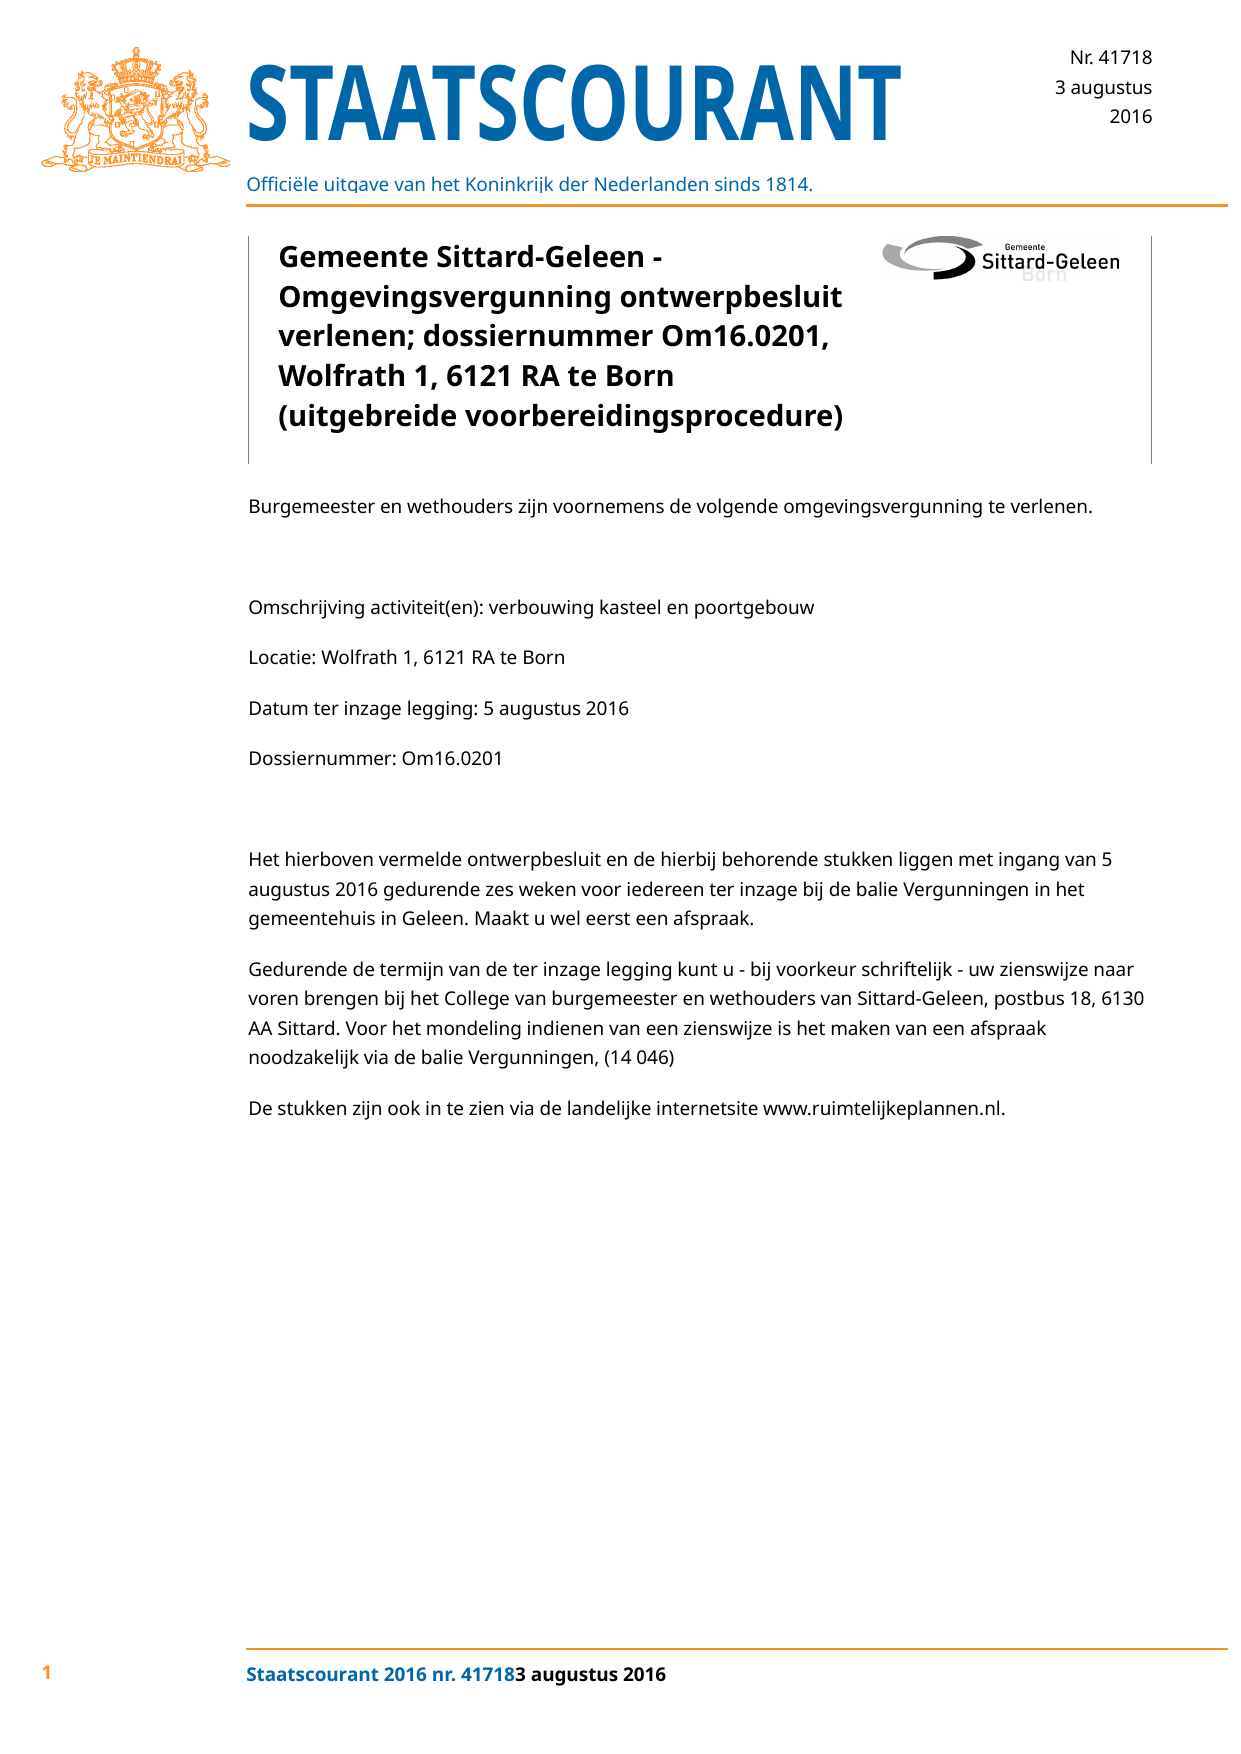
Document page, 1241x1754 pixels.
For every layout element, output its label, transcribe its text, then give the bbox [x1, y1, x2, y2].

text Dossiernummer: Om16.0201 [248, 745, 1152, 771]
picture [882, 236, 1119, 281]
text Het hierboven vermelde ontwerpbesluit en de hierbij behorende stukken liggen met ingang van 5 augustus 2016 gedurende zes weken voor iedereen ter inzage bij de balie Vergunningen in het gemeentehuis in Geleen. Maakt u wel eerst een afspraak. [248, 846, 1152, 931]
text Omschrijving activiteit(en): verbouwing kasteel en poortgebouw [248, 594, 1152, 620]
text Locatie: Wolfrath 1, 6121 RA te Born [248, 644, 1152, 670]
table_header Gemeente Sittard-Geleen - Omgevingsvergunning ontwerpbesluit verlenen; dossiernummer Om16.0201, Wolfrath 1, 6121 RA te Born (uitgebreide voorbereidingsprocedure) [249, 236, 850, 464]
table_header [850, 236, 1151, 464]
text Gedurende de termijn van de ter inzage legging kunt u - bij voorkeur schriftelijk - uw zienswijze naar voren brengen bij het College van burgemeester en wethouders van Sittard-Geleen, postbus 18, 6130 AA Sittard. Voor het mondeling indienen van een zienswijze is het maken van een afspraak noodzakelijk via de balie Vergunningen, (14 046) [248, 956, 1152, 1070]
picture [41, 47, 231, 172]
text Burgemeester en wethouders zijn voornemens de volgende omgevingsvergunning te verlenen. [248, 493, 1152, 519]
text De stukken zijn ook in te zien via de landelijke internetsite www.ruimtelijkeplannen.nl. [248, 1095, 1152, 1121]
text Datum ter inzage legging: 5 augustus 2016 [248, 695, 1152, 721]
